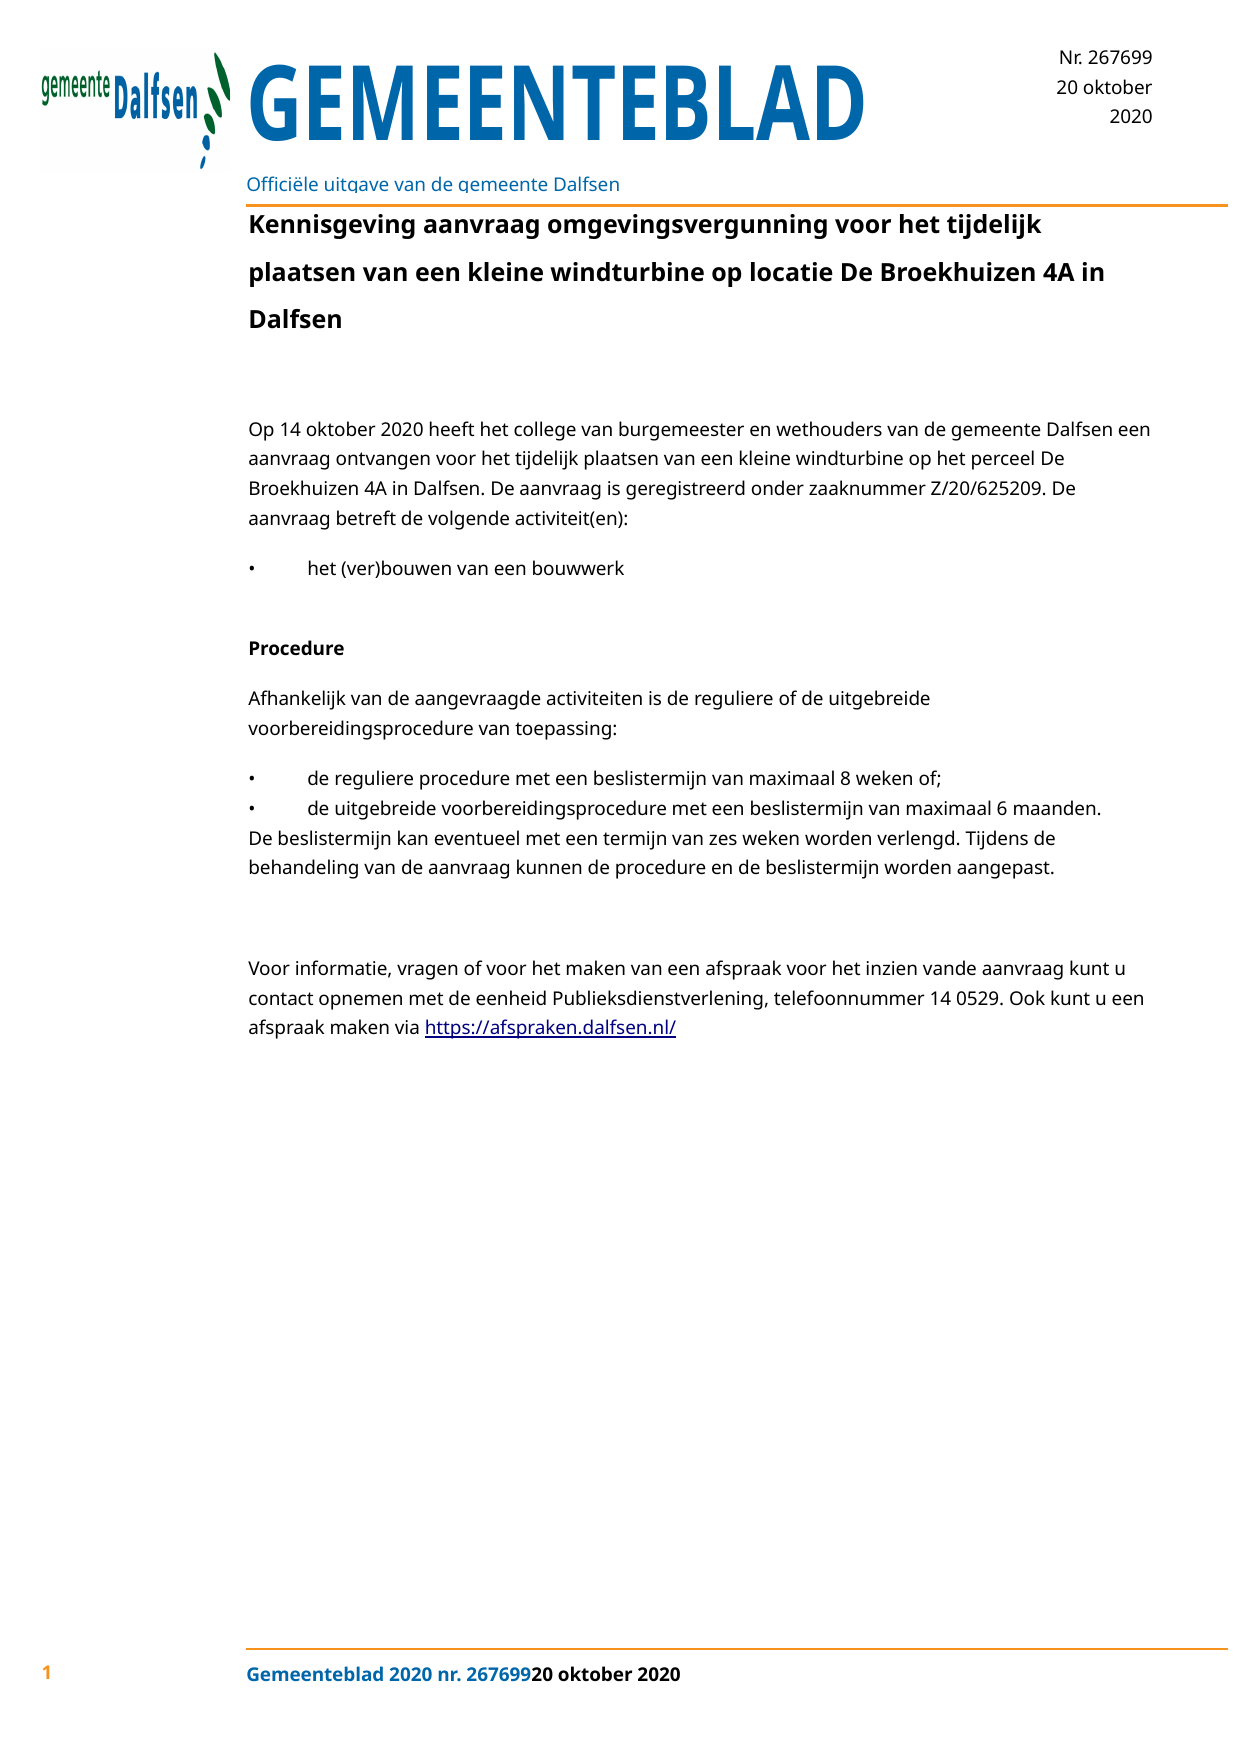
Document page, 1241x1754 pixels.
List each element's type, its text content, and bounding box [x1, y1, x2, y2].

text Kennisgeving aanvraag omgevingsvergunning voor het tijdelijk plaatsen van een kleine windturbine op locatie De Broekhuizen 4A in Dalfsen [248, 207, 1152, 336]
text Afhankelijk van de aangevraagde activiteiten is de reguliere of de uitgebreide voorbereidingsprocedure van toepassing: [248, 686, 1152, 741]
list het (ver)bouwen van een bouwwerk [248, 555, 1152, 581]
picture [41, 47, 231, 172]
text Op 14 oktober 2020 heeft het college van burgemeester en wethouders van de gemeente Dalfsen een aanvraag ontvangen voor het tijdelijk plaatsen van een kleine windturbine op het perceel De Broekhuizen 4A in Dalfsen. De aanvraag is geregistreerd onder zaaknummer Z/20/625209. De aanvraag betreft de volgende activiteit(en): [248, 416, 1152, 530]
text Voor informatie, vragen of voor het maken van een afspraak voor het inzien vande aanvraag kunt u contact opnemen met de eenheid Publieksdienstverlening, telefoonnummer 14 0529. Ook kunt u een afspraak maken via https://afspraken.dalfsen.nl/ [248, 955, 1152, 1040]
text De beslistermijn kan eventueel met een termijn van zes weken worden verlengd. Tijdens de behandeling van de aanvraag kunnen de procedure en de beslistermijn worden aangepast. [248, 825, 1152, 880]
list de uitgebreide voorbereidingsprocedure met een beslistermijn van maximaal 6 maanden. [248, 795, 1152, 821]
list de reguliere procedure met een beslistermijn van maximaal 8 weken of; [248, 766, 1152, 791]
text Procedure [248, 635, 1152, 661]
